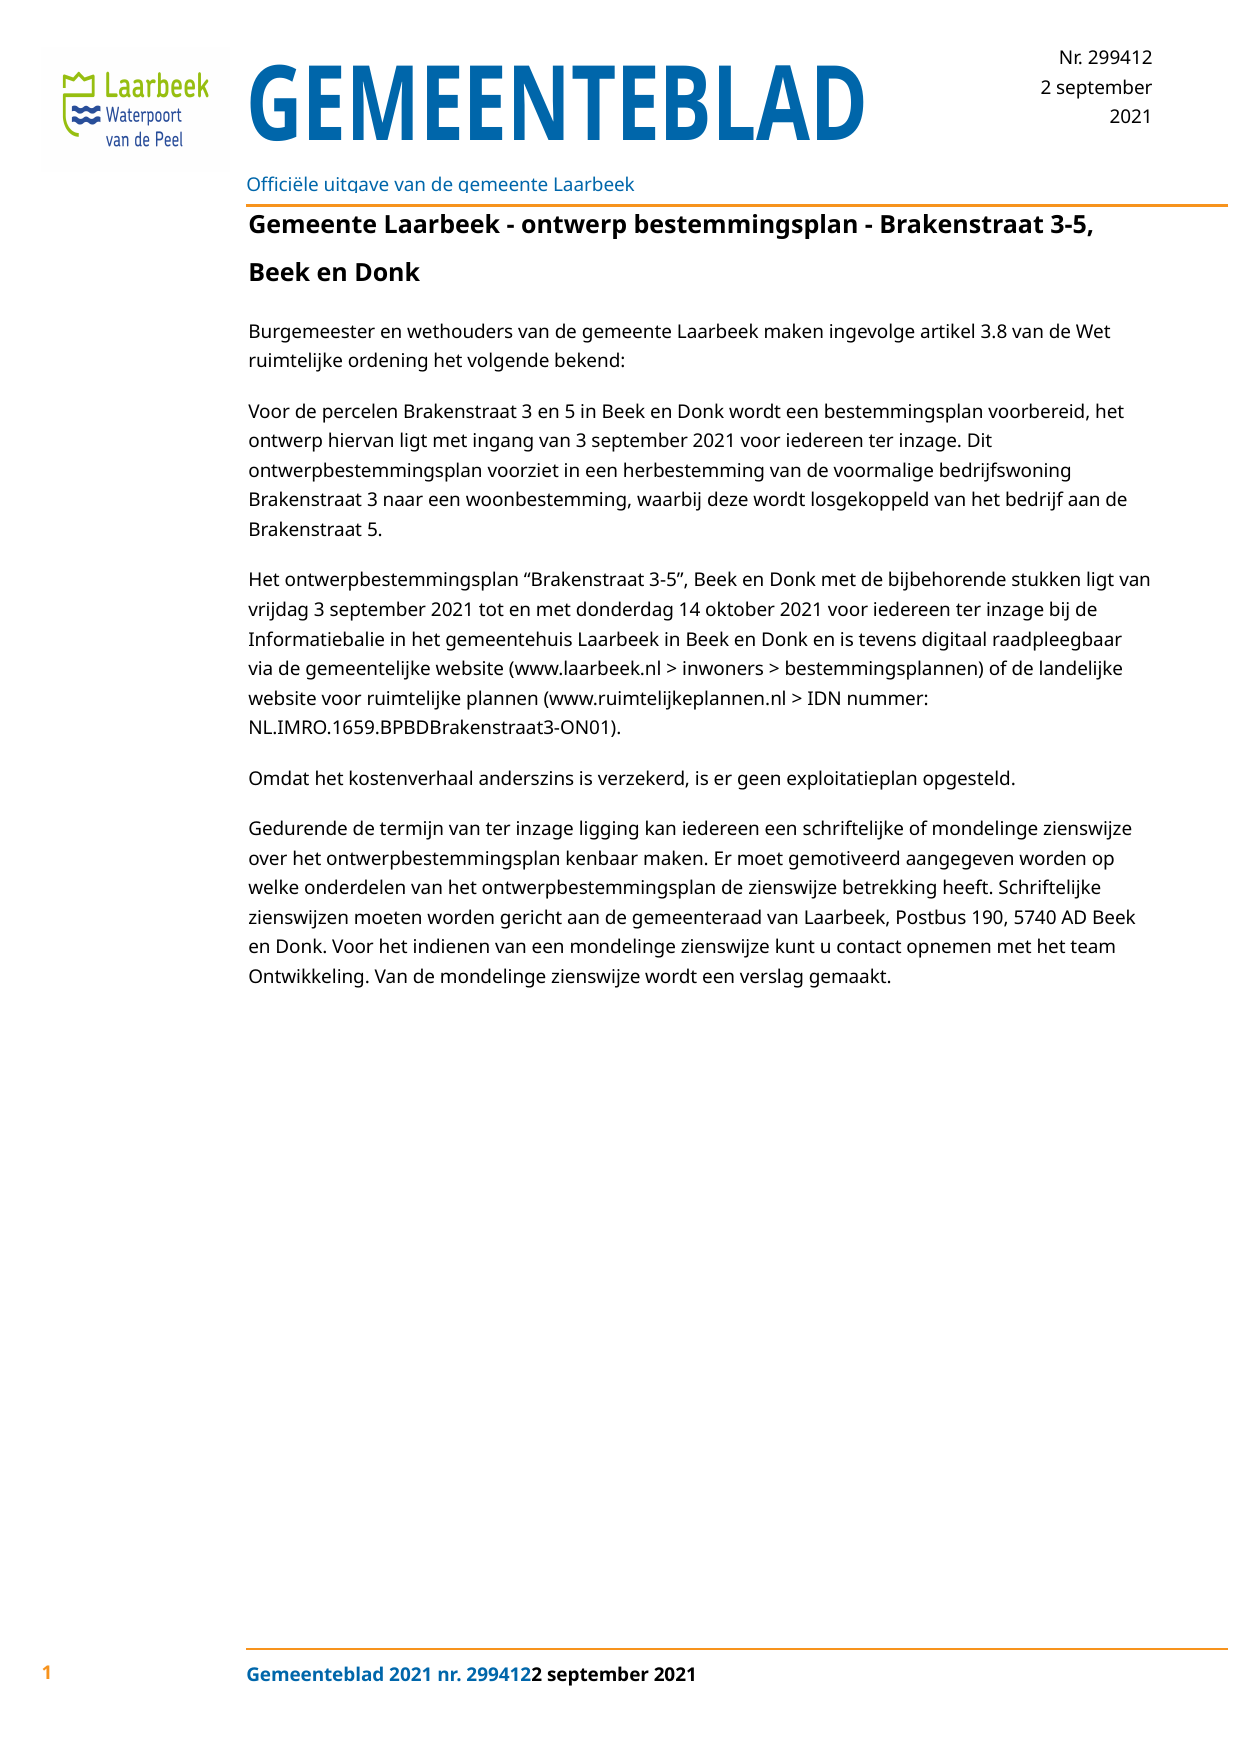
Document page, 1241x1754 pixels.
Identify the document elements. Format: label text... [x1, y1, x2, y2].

text Het ontwerpbestemmingsplan “Brakenstraat 3-5”, Beek en Donk met de bijbehorende stukken ligt van vrijdag 3 september 2021 tot en met donderdag 14 oktober 2021 voor iedereen ter inzage bij de Informatiebalie in het gemeentehuis Laarbeek in Beek en Donk en is tevens digitaal raadpleegbaar via de gemeentelijke website (www.laarbeek.nl > inwoners > bestemmingsplannen) of de landelijke website voor ruimtelijke plannen (www.ruimtelijkeplannen.nl > IDN nummer: NL.IMRO.1659.BPBDBrakenstraat3-ON01). [248, 567, 1152, 740]
text Voor de percelen Brakenstraat 3 en 5 in Beek en Donk wordt een bestemmingsplan voorbereid, het ontwerp hiervan ligt met ingang van 3 september 2021 voor iedereen ter inzage. Dit ontwerpbestemmingsplan voorziet in een herbestemming van de voormalige bedrijfswoning Brakenstraat 3 naar een woonbestemming, waarbij deze wordt losgekoppeld van het bedrijf aan de Brakenstraat 5. [248, 398, 1152, 542]
text Gedurende de termijn van ter inzage ligging kan iedereen een schriftelijke of mondelinge zienswijze over het ontwerpbestemmingsplan kenbaar maken. Er moet gemotiveerd aangegeven worden op welke onderdelen van het ontwerpbestemmingsplan de zienswijze betrekking heeft. Schriftelijke zienswijzen moeten worden gericht aan de gemeenteraad van Laarbeek, Postbus 190, 5740 AD Beek en Donk. Voor het indienen van een mondelinge zienswijze kunt u contact opnemen met het team Ontwikkeling. Van de mondelinge zienswijze wordt een verslag gemaakt. [248, 815, 1152, 989]
text Burgemeester en wethouders van de gemeente Laarbeek maken ingevolge artikel 3.8 van de Wet ruimtelijke ordening het volgende bekend: [248, 318, 1152, 373]
text Omdat het kostenverhaal anderszins is verzekerd, is er geen exploitatieplan opgesteld. [248, 765, 1152, 791]
text Gemeente Laarbeek - ontwerp bestemmingsplan - Brakenstraat 3-5, Beek en Donk [248, 207, 1152, 288]
picture [41, 47, 231, 172]
